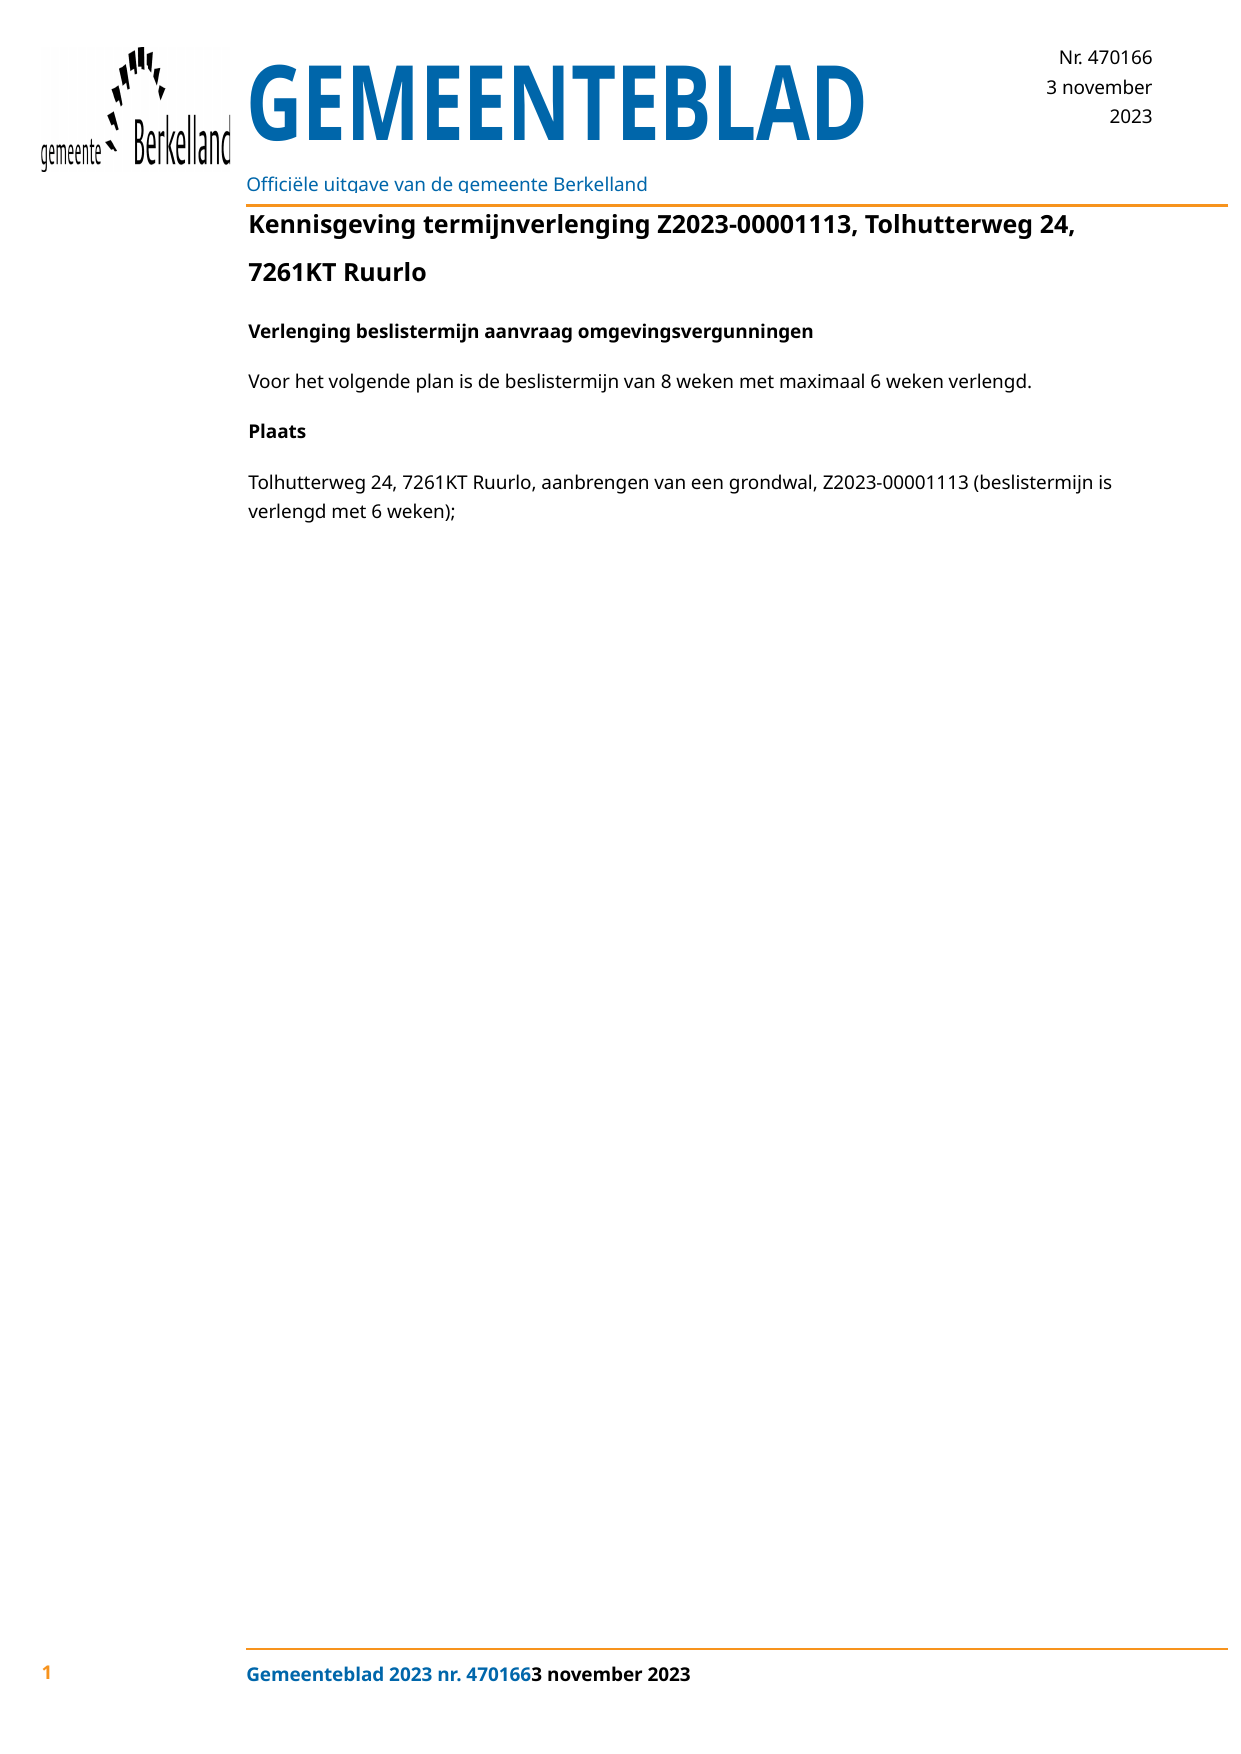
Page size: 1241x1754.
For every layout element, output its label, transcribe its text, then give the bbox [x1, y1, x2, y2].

text Voor het volgende plan is de beslistermijn van 8 weken met maximaal 6 weken verlengd. [248, 368, 1152, 394]
text Verlenging beslistermijn aanvraag omgevingsvergunningen [248, 318, 1152, 344]
text Plaats [248, 419, 1152, 444]
picture [41, 47, 231, 172]
text Tolhutterweg 24, 7261KT Ruurlo, aanbrengen van een grondwal, Z2023-00001113 (beslistermijn is verlengd met 6 weken); [248, 469, 1152, 524]
text Kennisgeving termijnverlenging Z2023-00001113, Tolhutterweg 24, 7261KT Ruurlo [248, 207, 1152, 288]
